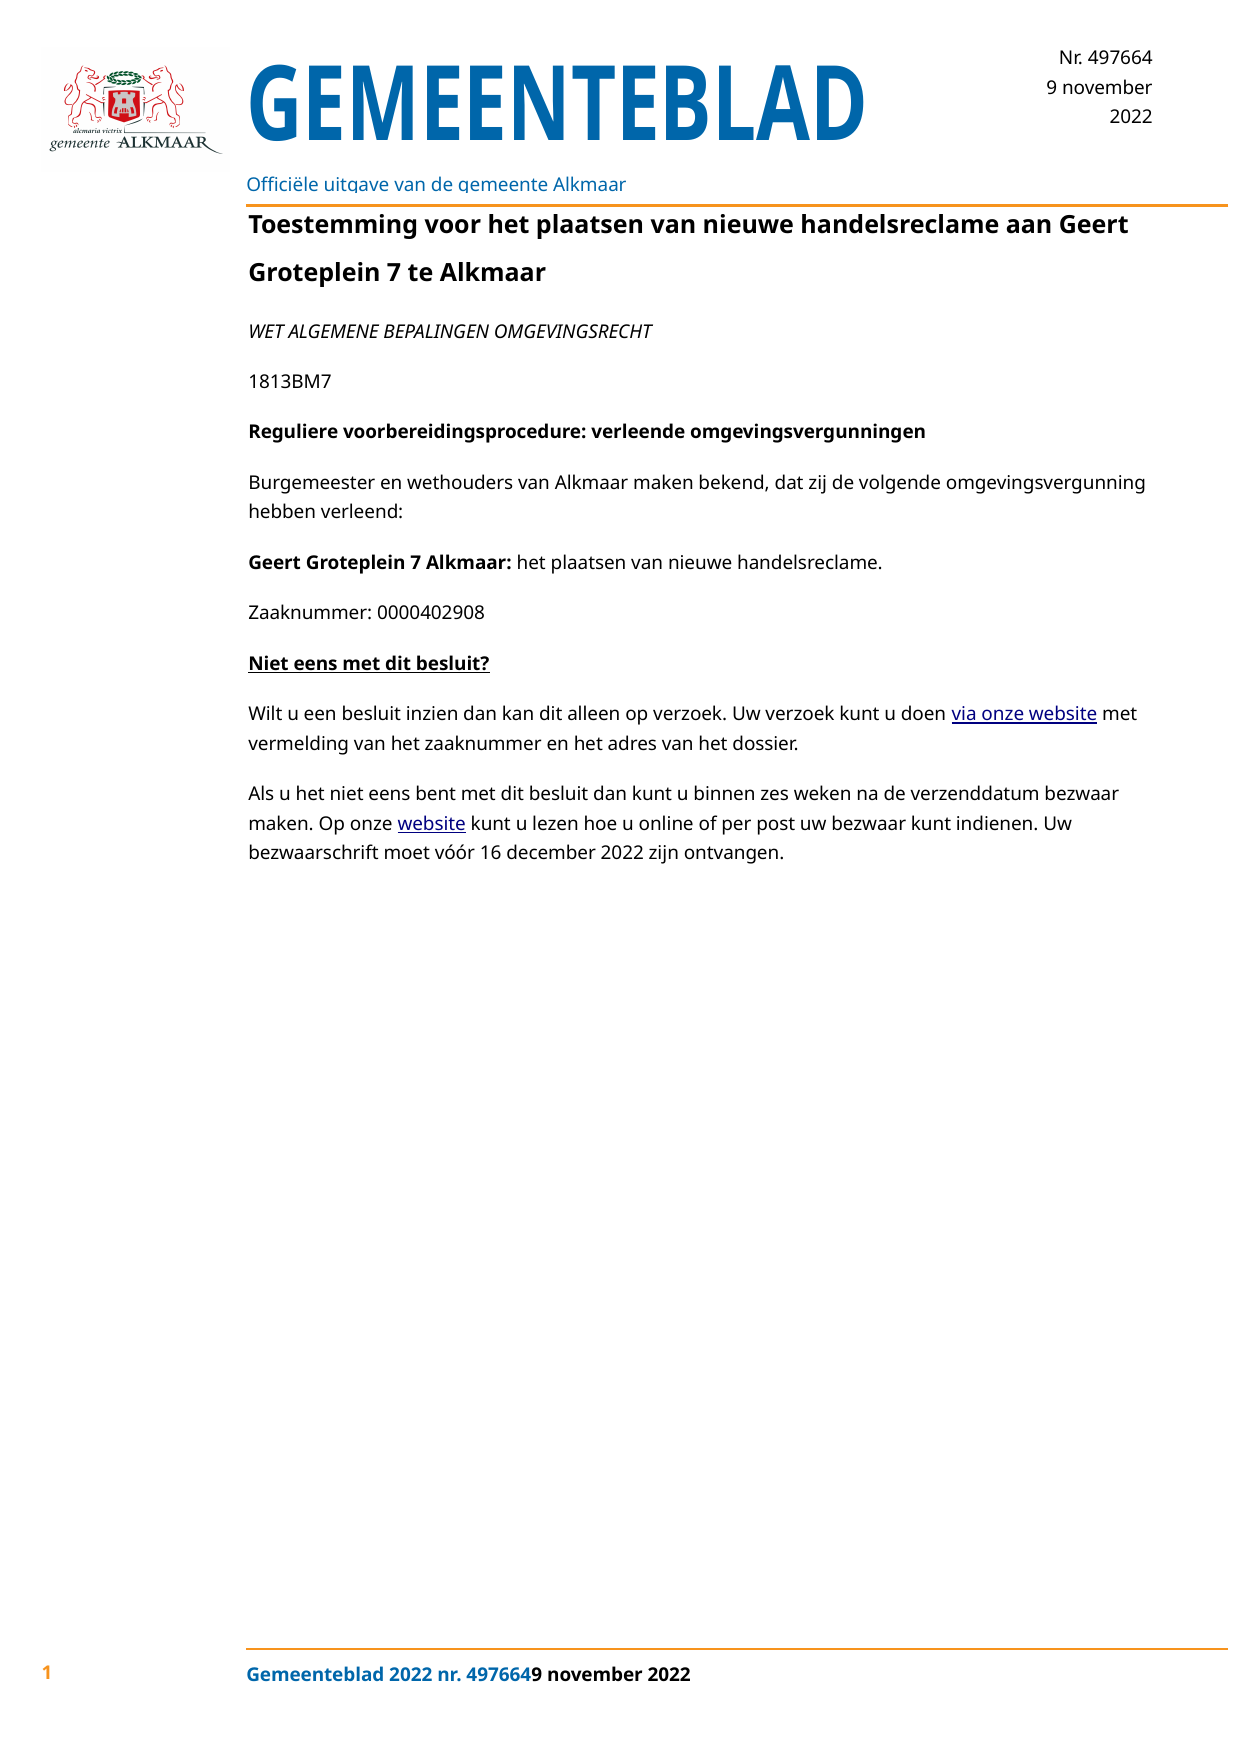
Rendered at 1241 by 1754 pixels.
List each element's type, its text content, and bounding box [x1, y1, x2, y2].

picture [41, 47, 231, 172]
text Toestemming voor het plaatsen van nieuwe handelsreclame aan Geert Groteplein 7 te Alkmaar [248, 207, 1152, 288]
text Zaaknummer: 0000402908 [248, 599, 1152, 625]
text Als u het niet eens bent met dit besluit dan kunt u binnen zes weken na de verzenddatum bezwaar maken. Op onze website kunt u lezen hoe u online of per post uw bezwaar kunt indienen. Uw bezwaarschrift moet vóór 16 december 2022 zijn ontvangen. [248, 780, 1152, 865]
text Burgemeester en wethouders van Alkmaar maken bekend, dat zij de volgende omgevingsvergunning hebben verleend: [248, 469, 1152, 524]
text Wilt u een besluit inzien dan kan dit alleen op verzoek. Uw verzoek kunt u doen via onze website met vermelding van het zaaknummer en het adres van het dossier. [248, 700, 1152, 756]
text Geert Groteplein 7 Alkmaar: het plaatsen van nieuwe handelsreclame. [248, 549, 1152, 575]
text WET ALGEMENE BEPALINGEN OMGEVINGSRECHT [248, 318, 1152, 344]
text 1813BM7 [248, 368, 1152, 394]
text Reguliere voorbereidingsprocedure: verleende omgevingsvergunningen [248, 419, 1152, 444]
text Niet eens met dit besluit? [248, 650, 1152, 676]
